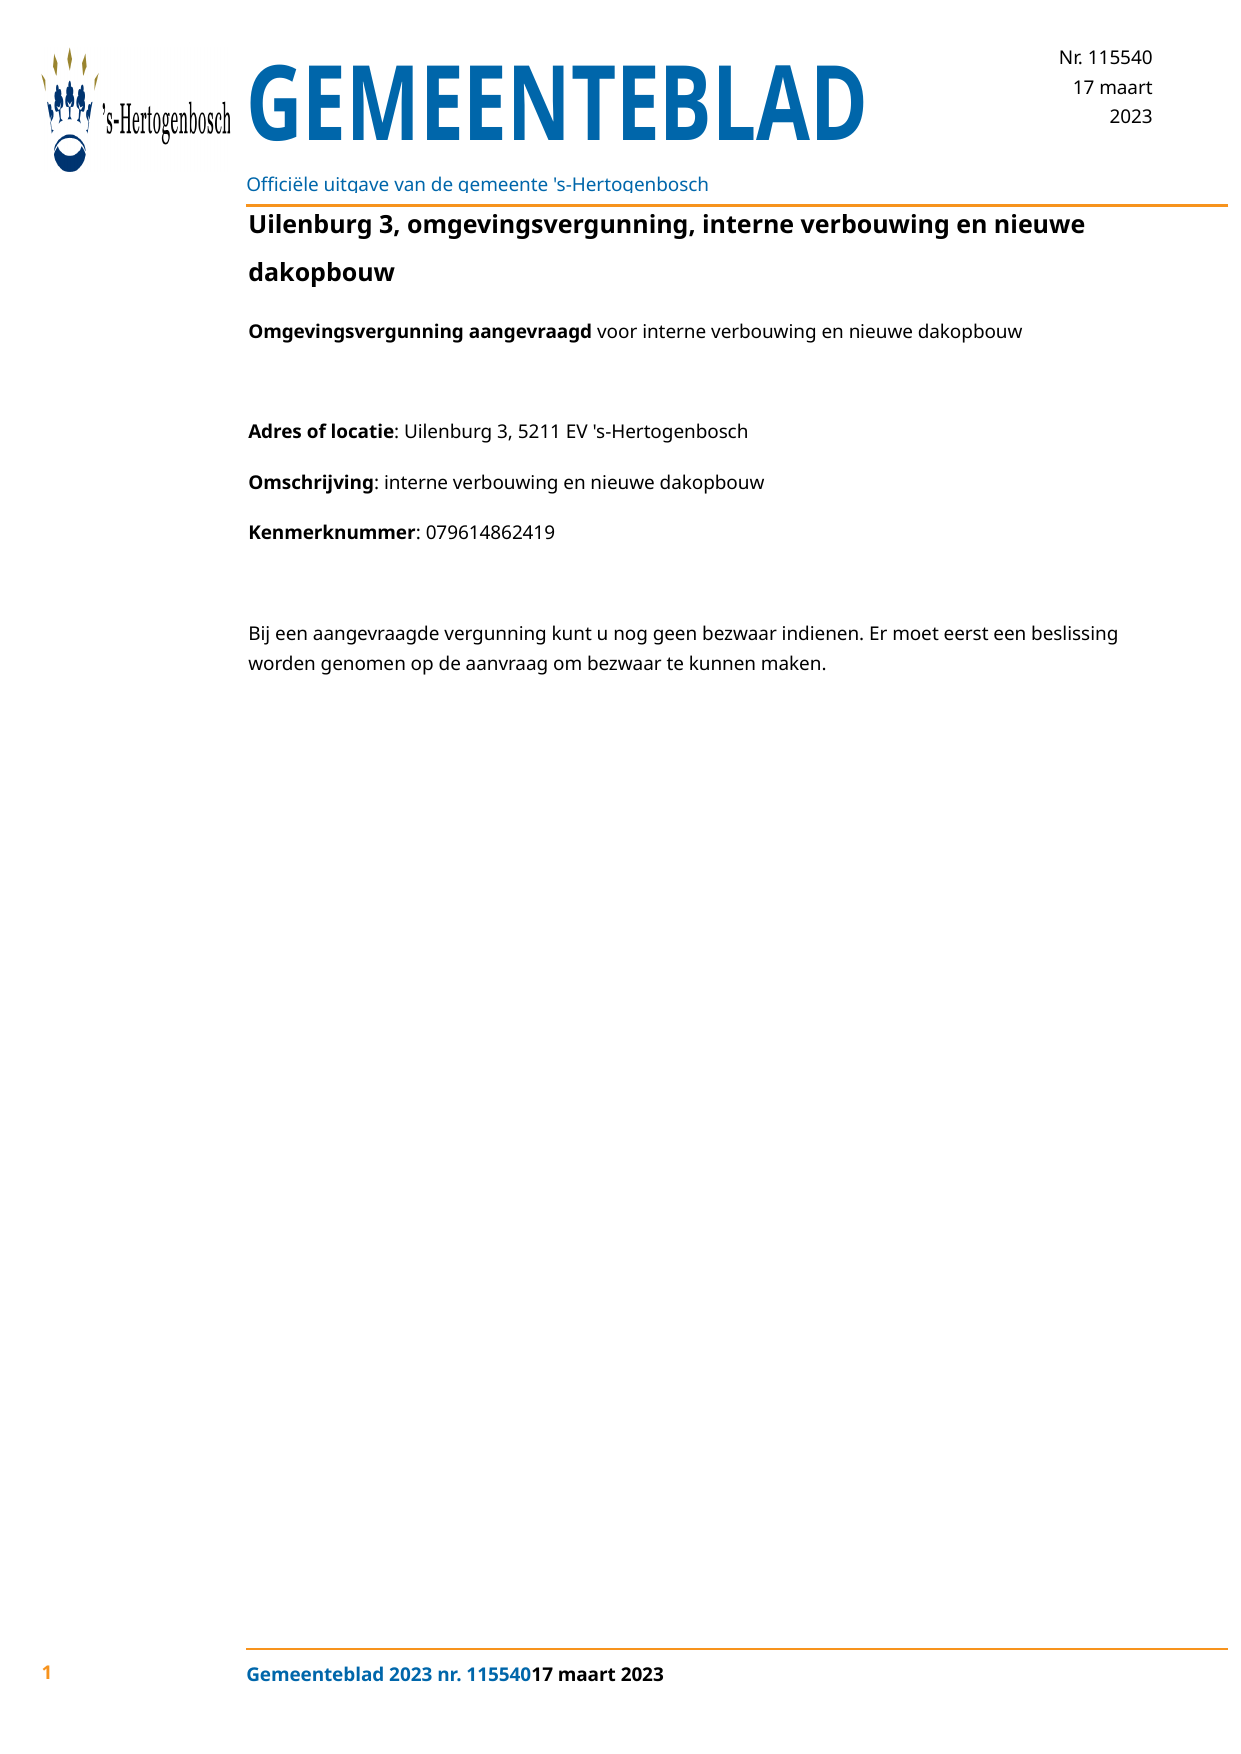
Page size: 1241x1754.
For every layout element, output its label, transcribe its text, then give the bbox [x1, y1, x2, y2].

text Adres of locatie: Uilenburg 3, 5211 EV 's-Hertogenbosch [248, 419, 1152, 444]
text Uilenburg 3, omgevingsvergunning, interne verbouwing en nieuwe dakopbouw [248, 207, 1152, 288]
text Bij een aangevraagde vergunning kunt u nog geen bezwaar indienen. Er moet eerst een beslissing worden genomen op de aanvraag om bezwaar te kunnen maken. [248, 620, 1152, 676]
text Kenmerknummer: 079614862419 [248, 519, 1152, 545]
text Omschrijving: interne verbouwing en nieuwe dakopbouw [248, 469, 1152, 495]
picture [41, 47, 231, 172]
text Omgevingsvergunning aangevraagd voor interne verbouwing en nieuwe dakopbouw [248, 318, 1152, 344]
